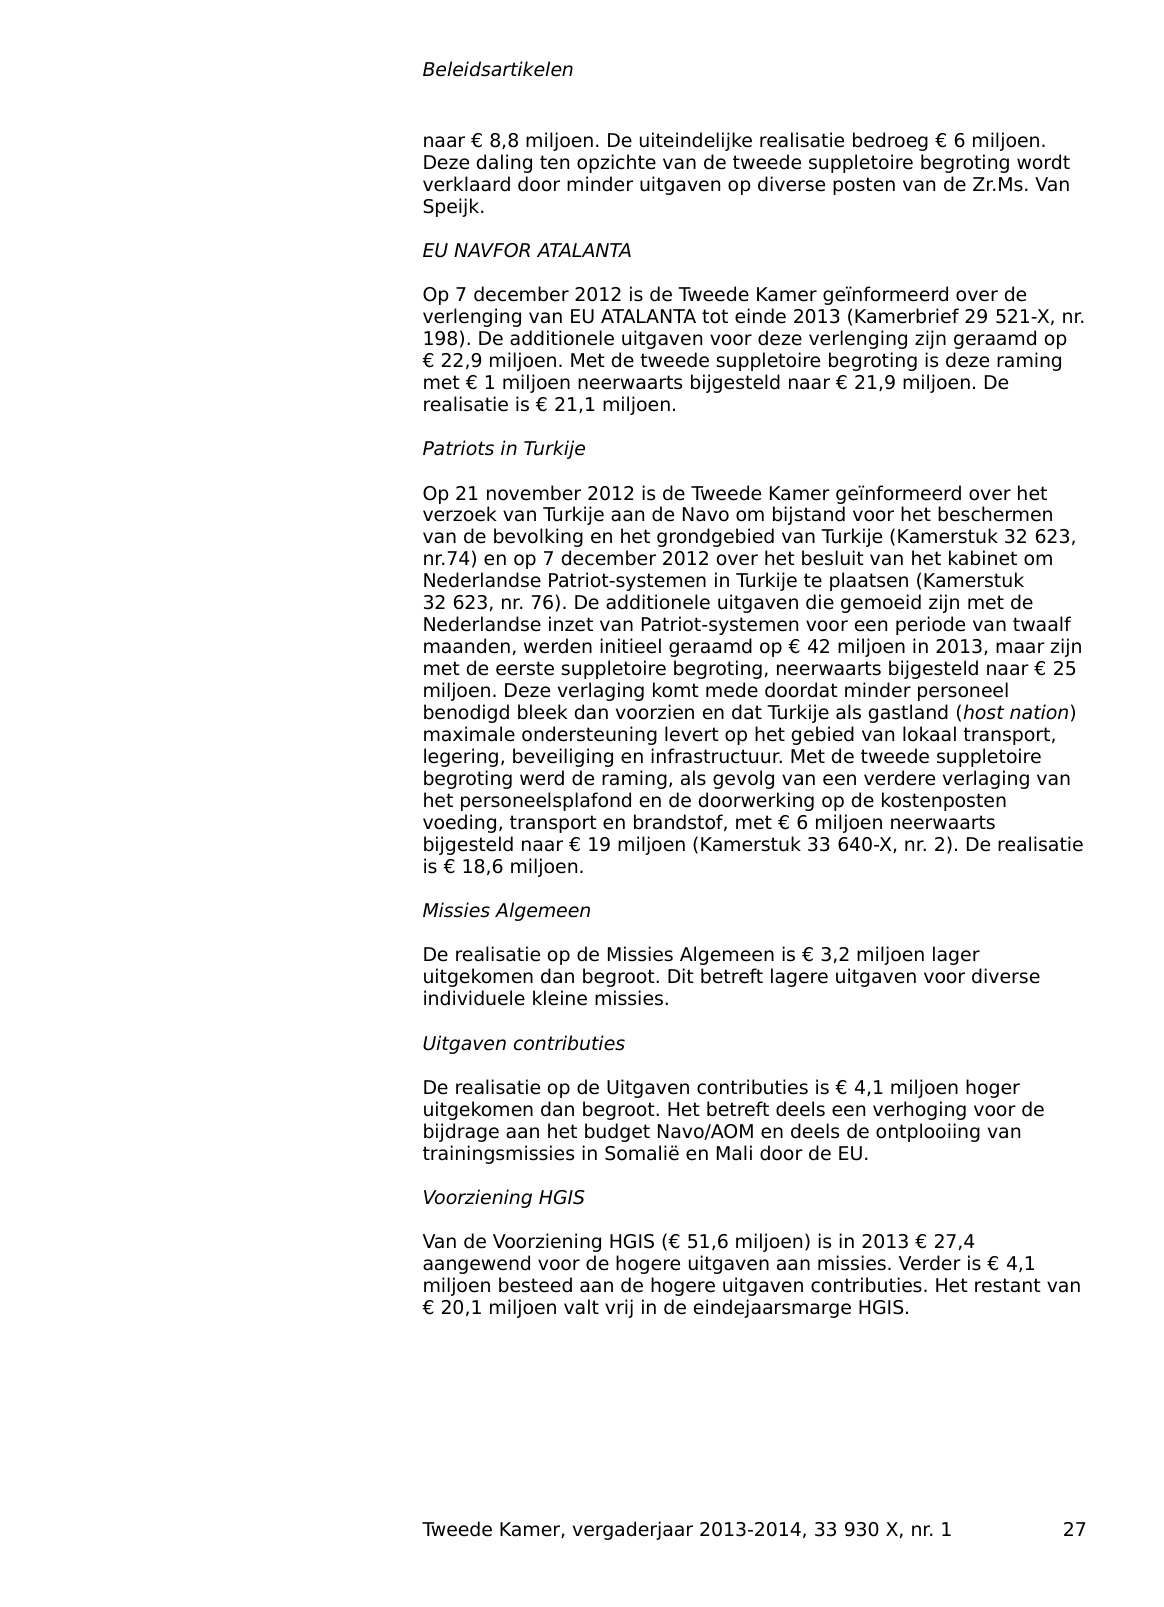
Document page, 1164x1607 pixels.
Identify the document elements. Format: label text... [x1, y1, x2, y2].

text De realisatie op de Uitgaven contributies is € 4,1 miljoen hoger uitgekomen dan begroot. Het betreft deels een verhoging voor de bijdrage aan het budget Navo/AOM en deels de ontplooiing van trainingsmissies in Somalië en Mali door de EU. [422, 1077, 1087, 1164]
subtitle Voorziening HGIS [422, 1187, 1087, 1209]
text naar € 8,8 miljoen. De uiteindelijke realisatie bedroeg € 6 miljoen. Deze daling ten opzichte van de tweede suppletoire begroting wordt verklaard door minder uitgaven op diverse posten van de Zr.Ms. Van Speijk. [422, 130, 1087, 218]
subtitle EU NAVFOR ATALANTA [422, 240, 1087, 262]
text Op 21 november 2012 is de Tweede Kamer geïnformeerd over het verzoek van Turkije aan de Navo om bijstand voor het beschermen van de bevolking en het grondgebied van Turkije (Kamerstuk 32 623, nr.74) en op 7 december 2012 over het besluit van het kabinet om Nederlandse Patriot-systemen in Turkije te plaatsen (Kamerstuk 32 623, nr. 76). De additionele uitgaven die gemoeid zijn met de Nederlandse inzet van Patriot-systemen voor een periode van twaalf maanden, werden initieel geraamd op € 42 miljoen in 2013, maar zijn met de eerste suppletoire begroting, neerwaarts bijgesteld naar € 25 miljoen. Deze verlaging komt mede doordat minder personeel benodigd bleek dan voorzien en dat Turkije als gastland (host nation) maximale ondersteuning levert op het gebied van lokaal transport, legering, beveiliging en infrastructuur. Met de tweede suppletoire begroting werd de raming, als gevolg van een verdere verlaging van het personeelsplafond en de doorwerking op de kostenposten voeding, transport en brandstof, met € 6 miljoen neerwaarts bijgesteld naar € 19 miljoen (Kamerstuk 33 640-X, nr. 2). De realisatie is € 18,6 miljoen. [422, 482, 1087, 878]
text Van de Voorziening HGIS (€ 51,6 miljoen) is in 2013 € 27,4 aangewend voor de hogere uitgaven aan missies. Verder is € 4,1 miljoen besteed aan de hogere uitgaven contributies. Het restant van € 20,1 miljoen valt vrij in de eindejaarsmarge HGIS. [422, 1231, 1087, 1319]
subtitle Patriots in Turkije [422, 438, 1087, 460]
subtitle Uitgaven contributies [422, 1032, 1087, 1054]
text De realisatie op de Missies Algemeen is € 3,2 miljoen lager uitgekomen dan begroot. Dit betreft lagere uitgaven voor diverse individuele kleine missies. [422, 944, 1087, 1010]
text Op 7 december 2012 is de Tweede Kamer geïnformeerd over de verlenging van EU ATALANTA tot einde 2013 (Kamerbrief 29 521-X, nr. 198). De additionele uitgaven voor deze verlenging zijn geraamd op € 22,9 miljoen. Met de tweede suppletoire begroting is deze raming met € 1 miljoen neerwaarts bijgesteld naar € 21,9 miljoen. De realisatie is € 21,1 miljoen. [422, 284, 1087, 416]
subtitle Missies Algemeen [422, 900, 1087, 922]
